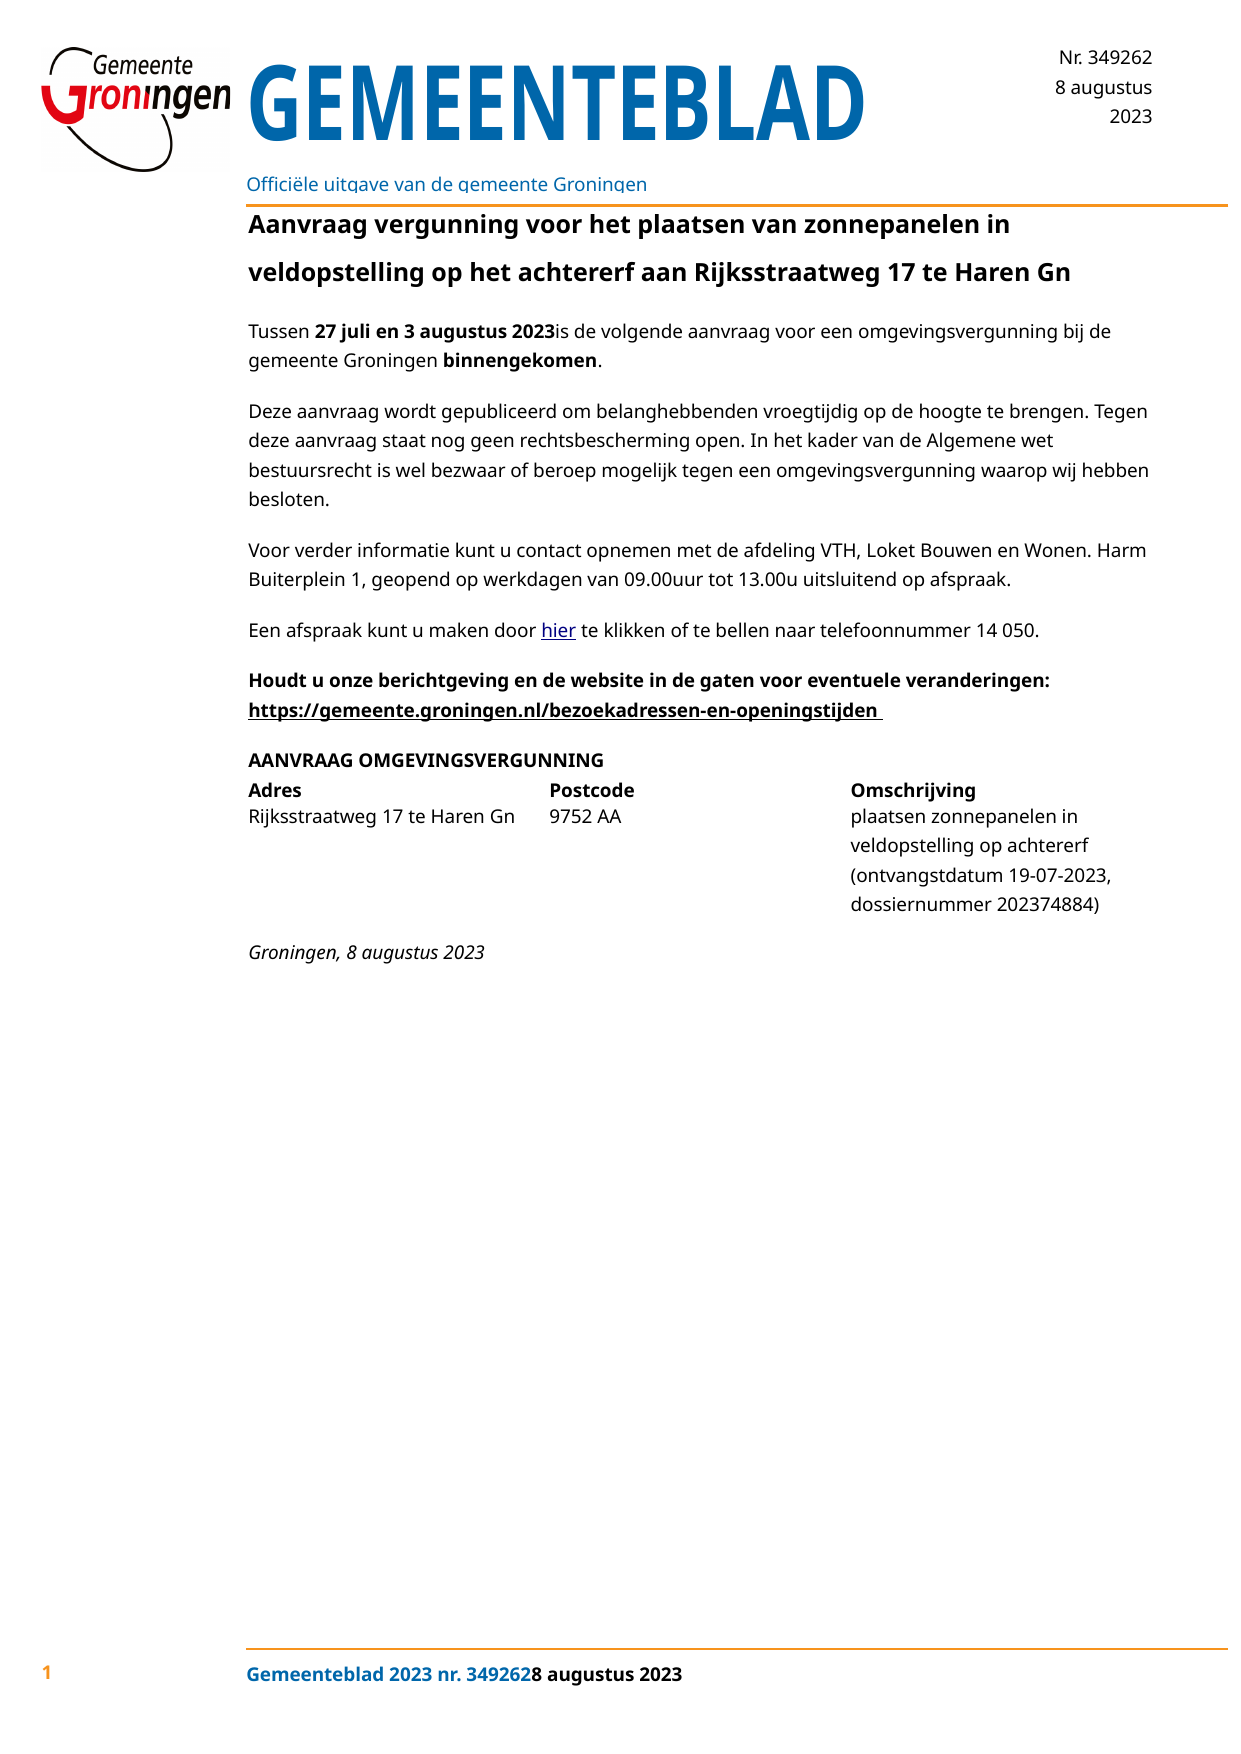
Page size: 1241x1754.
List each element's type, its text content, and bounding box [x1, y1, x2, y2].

text Houdt u onze berichtgeving en de website in de gaten voor eventuele veranderingen: https://gemeente.groningen.nl/bezoekadressen-en-openingstijden [248, 667, 1152, 723]
picture [41, 47, 231, 172]
table_header Postcode [549, 777, 850, 803]
text Aanvraag vergunning voor het plaatsen van zonnepanelen in veldopstelling op het achtererf aan Rijksstraatweg 17 te Haren Gn [248, 207, 1152, 288]
text Een afspraak kunt u maken door hier te klikken of te bellen naar telefoonnummer 14 050. [248, 617, 1152, 643]
table_cell plaatsen zonnepanelen in veldopstelling op achtererf (ontvangstdatum 19-07-2023, dossiernummer 202374884) [850, 803, 1152, 917]
table_header Omschrijving [850, 777, 1152, 803]
table_cell 9752 AA [549, 803, 850, 917]
text AANVRAAG OMGEVINGSVERGUNNING [248, 747, 1152, 773]
text Groningen, 8 augustus 2023 [248, 939, 1152, 964]
table_cell Rijksstraatweg 17 te Haren Gn [248, 803, 549, 917]
text Voor verder informatie kunt u contact opnemen met de afdeling VTH, Loket Bouwen en Wonen. Harm Buiterplein 1, geopend op werkdagen van 09.00uur tot 13.00u uitsluitend op afspraak. [248, 537, 1152, 592]
table_header Adres [248, 777, 549, 803]
text Deze aanvraag wordt gepubliceerd om belanghebbenden vroegtijdig op de hoogte te brengen. Tegen deze aanvraag staat nog geen rechtsbescherming open. In het kader van de Algemene wet bestuursrecht is wel bezwaar of beroep mogelijk tegen een omgevingsvergunning waarop wij hebben besloten. [248, 398, 1152, 512]
text Tussen 27 juli en 3 augustus 2023is de volgende aanvraag voor een omgevingsvergunning bij de gemeente Groningen binnengekomen. [248, 318, 1152, 373]
